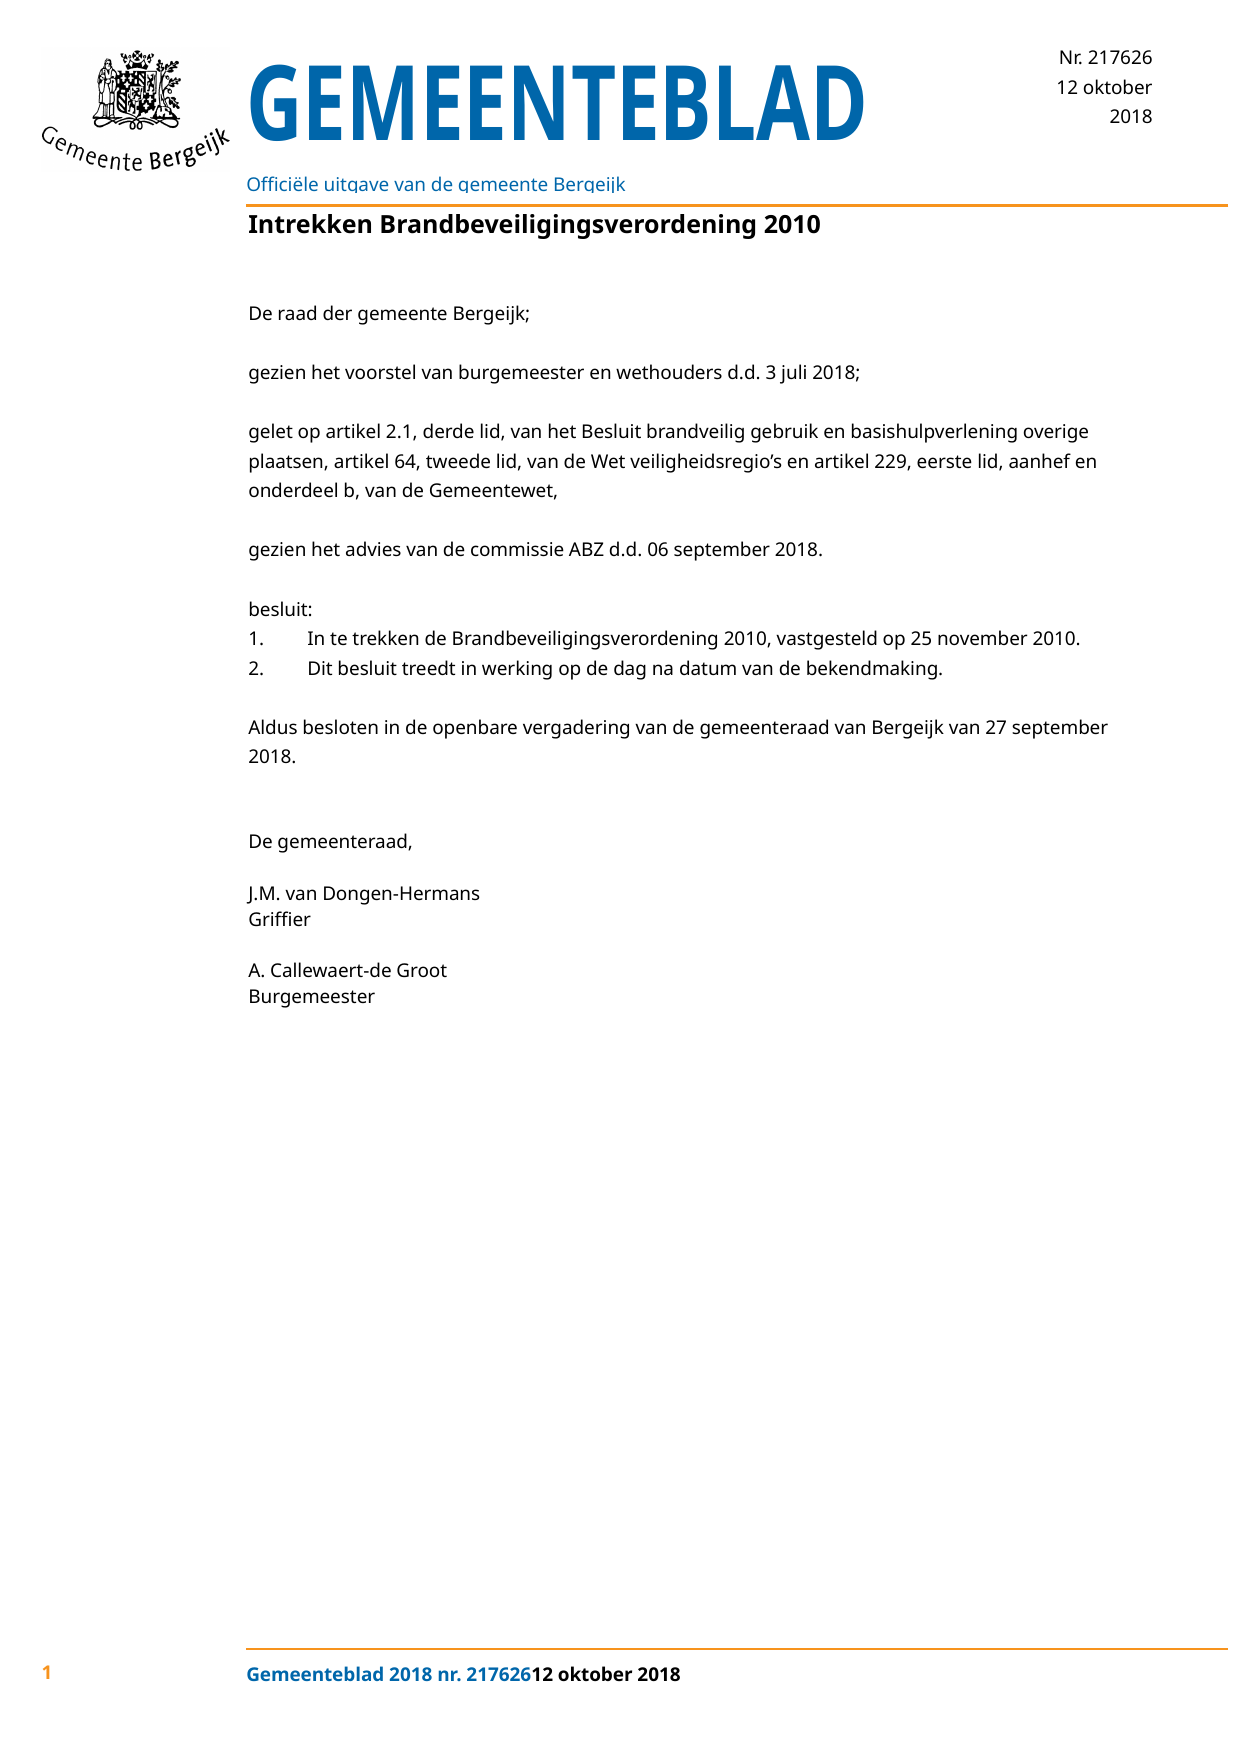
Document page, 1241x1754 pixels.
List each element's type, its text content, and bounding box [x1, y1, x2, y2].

text gezien het advies van de commissie ABZ d.d. 06 september 2018. [248, 537, 1152, 562]
text J.M. van Dongen-Hermans [248, 880, 1152, 906]
text Intrekken Brandbeveiligingsverordening 2010 [248, 207, 1152, 241]
text A. Callewaert-de Groot [248, 957, 1152, 983]
text gezien het voorstel van burgemeester en wethouders d.d. 3 juli 2018; [248, 359, 1152, 385]
list Dit besluit treedt in werking op de dag na datum van de bekendmaking. [248, 655, 1152, 681]
text Burgemeester [248, 983, 1152, 1009]
text De gemeenteraad, [248, 828, 1152, 854]
text Aldus besloten in de openbare vergadering van de gemeenteraad van Bergeijk van 27 september 2018. [248, 714, 1152, 769]
text besluit: [248, 596, 1152, 621]
text gelet op artikel 2.1, derde lid, van het Besluit brandveilig gebruik en basishulpverlening overige plaatsen, artikel 64, tweede lid, van de Wet veiligheidsregio’s en artikel 229, eerste lid, aanhef en onderdeel b, van de Gemeentewet, [248, 418, 1152, 503]
text De raad der gemeente Bergeijk; [248, 300, 1152, 326]
text Griffier [248, 906, 1152, 931]
list In te trekken de Brandbeveiligingsverordening 2010, vastgesteld op 25 november 2010. [248, 625, 1152, 651]
picture [41, 47, 231, 172]
